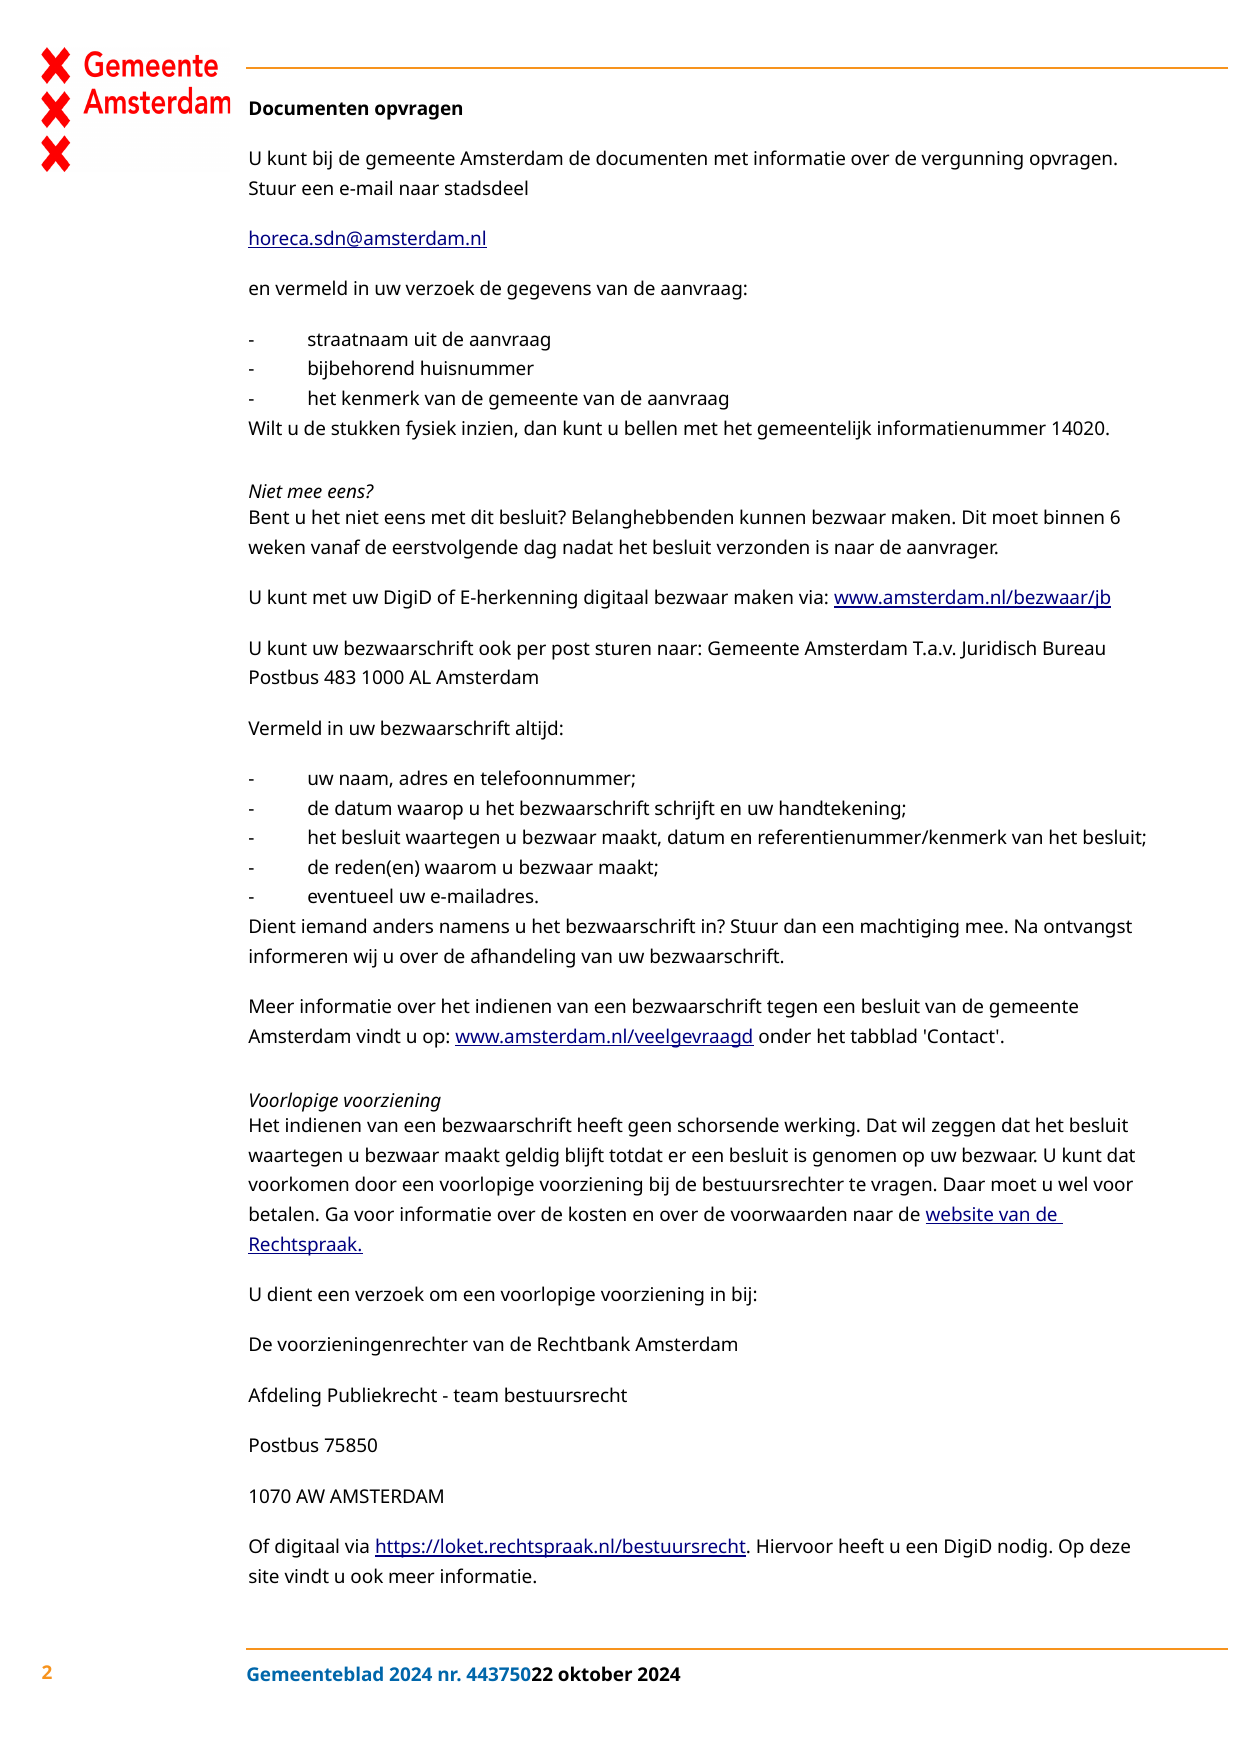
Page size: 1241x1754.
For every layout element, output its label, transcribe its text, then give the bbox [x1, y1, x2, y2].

list het besluit waartegen u bezwaar maakt, datum en referentienummer/kenmerk van het besluit; [248, 824, 1152, 850]
list bijbehorend huisnummer [248, 356, 1152, 381]
text Niet mee eens? [248, 479, 1152, 504]
text en vermeld in uw verzoek de gegevens van de aanvraag: [248, 276, 1152, 301]
text Meer informatie over het indienen van een bezwaarschrift tegen een besluit van de gemeente Amsterdam vindt u op: www.amsterdam.nl/veelgevraagd onder het tabblad 'Contact'. [248, 993, 1152, 1048]
list de reden(en) waarom u bezwaar maakt; [248, 854, 1152, 880]
text Afdeling Publiekrecht - team bestuursrecht [248, 1382, 1152, 1408]
text U dient een verzoek om een voorlopige voorziening in bij: [248, 1281, 1152, 1307]
list uw naam, adres en telefoonnummer; [248, 765, 1152, 791]
list straatnaam uit de aanvraag [248, 326, 1152, 352]
text Bent u het niet eens met dit besluit? Belanghebbenden kunnen bezwaar maken. Dit moet binnen 6 weken vanaf de eerstvolgende dag nadat het besluit verzonden is naar de aanvrager. [248, 504, 1152, 560]
text U kunt met uw DigiD of E-herkenning digitaal bezwaar maken via: www.amsterdam.nl/bezwaar/jb [248, 584, 1152, 610]
list eventueel uw e-mailadres. [248, 884, 1152, 909]
text Of digitaal via https://loket.rechtspraak.nl/bestuursrecht. Hiervoor heeft u een DigiD nodig. Op deze site vindt u ook meer informatie. [248, 1533, 1152, 1589]
text Vermeld in uw bezwaarschrift altijd: [248, 715, 1152, 741]
text horeca.sdn@amsterdam.nl [248, 225, 1152, 251]
text 1070 AW AMSTERDAM [248, 1483, 1152, 1509]
text Wilt u de stukken fysiek inzien, dan kunt u bellen met het gemeentelijk informatienummer 14020. [248, 415, 1152, 441]
text Postbus 75850 [248, 1432, 1152, 1458]
list de datum waarop u het bezwaarschrift schrijft en uw handtekening; [248, 795, 1152, 821]
text U kunt uw bezwaarschrift ook per post sturen naar: Gemeente Amsterdam T.a.v. Juridisch Bureau Postbus 483 1000 AL Amsterdam [248, 635, 1152, 690]
text Dient iemand anders namens u het bezwaarschrift in? Stuur dan een machtiging mee. Na ontvangst informeren wij u over de afhandeling van uw bezwaarschrift. [248, 913, 1152, 968]
picture [41, 47, 231, 172]
text U kunt bij de gemeente Amsterdam de documenten met informatie over de vergunning opvragen. Stuur een e-mail naar stadsdeel [248, 145, 1152, 201]
text Het indienen van een bezwaarschrift heeft geen schorsende werking. Dat wil zeggen dat het besluit waartegen u bezwaar maakt geldig blijft totdat er een besluit is genomen op uw bezwaar. U kunt dat voorkomen door een voorlopige voorziening bij de bestuursrechter te vragen. Daar moet u wel voor betalen. Ga voor informatie over de kosten en over de voorwaarden naar de website van de Rechtspraak. [248, 1112, 1152, 1257]
text Voorlopige voorziening [248, 1087, 1152, 1112]
text Documenten opvragen [248, 95, 1152, 121]
text De voorzieningenrechter van de Rechtbank Amsterdam [248, 1332, 1152, 1357]
list het kenmerk van de gemeente van de aanvraag [248, 385, 1152, 411]
